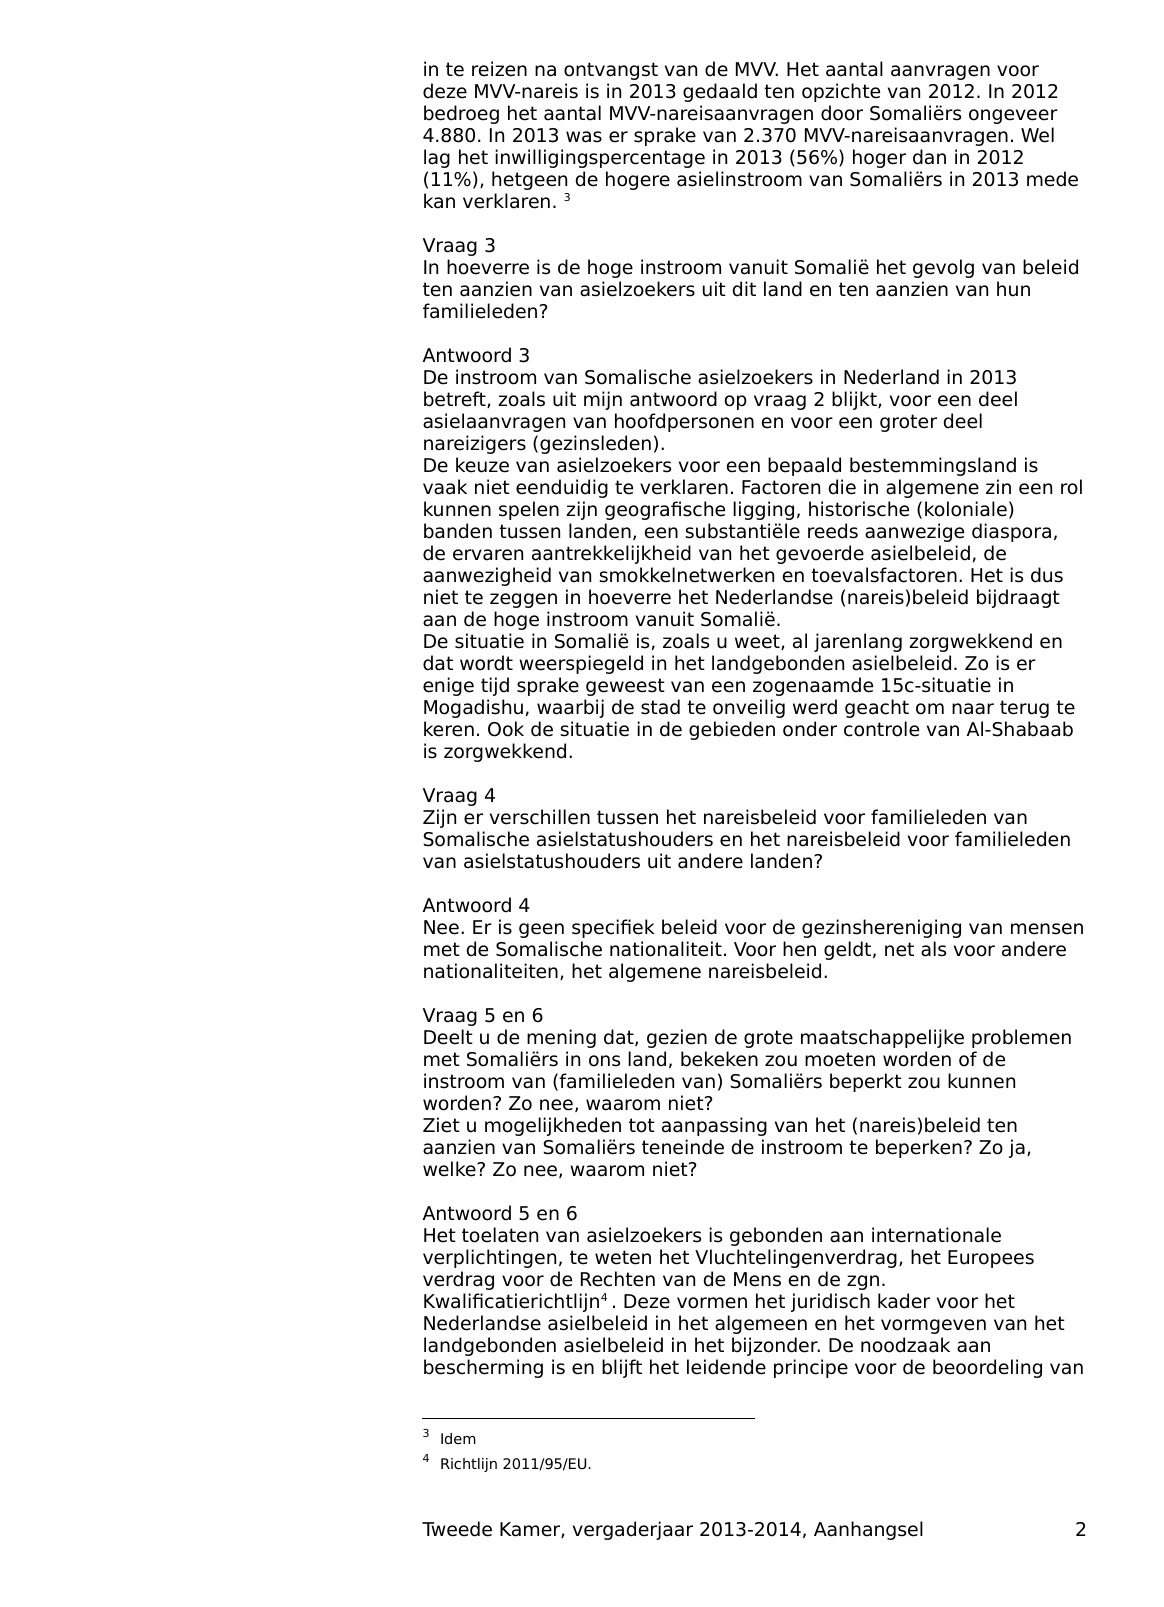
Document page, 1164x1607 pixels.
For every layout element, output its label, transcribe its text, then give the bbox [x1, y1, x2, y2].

text Zijn er verschillen tussen het nareisbeleid voor familieleden van Somalische asielstatushouders en het nareisbeleid voor familieleden van asielstatushouders uit andere landen? [422, 807, 1087, 873]
text Het toelaten van asielzoekers is gebonden aan internationale verplichtingen, te weten het Vluchtelingenverdrag, het Europees verdrag voor de Rechten van de Mens en de zgn. Kwalificatierichtlijn. Deze vormen het juridisch kader voor het Nederlandse asielbeleid in het algemeen en het vormgeven van het landgebonden asielbeleid in het bijzonder. De noodzaak aan bescherming is en blijft het leidende principe voor de beoordeling van [422, 1225, 1087, 1379]
text Antwoord 4 [422, 895, 1087, 917]
text Richtlijn 2011/95/EU. [422, 1452, 1087, 1474]
text Deelt u de mening dat, gezien de grote maatschappelijke problemen met Somaliërs in ons land, bekeken zou moeten worden of de instroom van (familieleden van) Somaliërs beperkt zou kunnen worden? Zo nee, waarom niet? [422, 1027, 1087, 1115]
text De situatie in Somalië is, zoals u weet, al jarenlang zorgwekkend en dat wordt weerspiegeld in het landgebonden asielbeleid. Zo is er enige tijd sprake geweest van een zogenaamde 15c-situatie in Mogadishu, waarbij de stad te onveilig werd geacht om naar terug te keren. Ook de situatie in de gebieden onder controle van Al-Shabaab is zorgwekkend. [422, 631, 1087, 763]
text De instroom van Somalische asielzoekers in Nederland in 2013 betreft, zoals uit mijn antwoord op vraag 2 blijkt, voor een deel asielaanvragen van hoofdpersonen en voor een groter deel nareizigers (gezinsleden). [422, 367, 1087, 455]
text in te reizen na ontvangst van de MVV. Het aantal aanvragen voor deze MVV-nareis is in 2013 gedaald ten opzichte van 2012. In 2012 bedroeg het aantal MVV-nareisaanvragen door Somaliërs ongeveer 4.880. In 2013 was er sprake van 2.370 MVV-nareisaanvragen. Wel lag het inwilligingspercentage in 2013 (56%) hoger dan in 2012 (11%), hetgeen de hogere asielinstroom van Somaliërs in 2013 mede kan verklaren. [422, 59, 1087, 213]
text Nee. Er is geen specifiek beleid voor de gezinshereniging van mensen met de Somalische nationaliteit. Voor hen geldt, net als voor andere nationaliteiten, het algemene nareisbeleid. [422, 917, 1087, 983]
text De keuze van asielzoekers voor een bepaald bestemmingsland is vaak niet eenduidig te verklaren. Factoren die in algemene zin een rol kunnen spelen zijn geografische ligging, historische (koloniale) banden tussen landen, een substantiële reeds aanwezige diaspora, de ervaren aantrekkelijkheid van het gevoerde asielbeleid, de aanwezigheid van smokkelnetwerken en toevalsfactoren. Het is dus niet te zeggen in hoeverre het Nederlandse (nareis)beleid bijdraagt aan de hoge instroom vanuit Somalië. [422, 455, 1087, 631]
text Antwoord 5 en 6 [422, 1203, 1087, 1225]
text Antwoord 3 [422, 345, 1087, 367]
text Vraag 4 [422, 785, 1087, 807]
text In hoeverre is de hoge instroom vanuit Somalië het gevolg van beleid ten aanzien van asielzoekers uit dit land en ten aanzien van hun familieleden? [422, 257, 1087, 323]
text Vraag 5 en 6 [422, 1005, 1087, 1027]
text Ziet u mogelijkheden tot aanpassing van het (nareis)beleid ten aanzien van Somaliërs teneinde de instroom te beperken? Zo ja, welke? Zo nee, waarom niet? [422, 1115, 1087, 1181]
text Idem [422, 1427, 1087, 1449]
text Vraag 3 [422, 235, 1087, 257]
